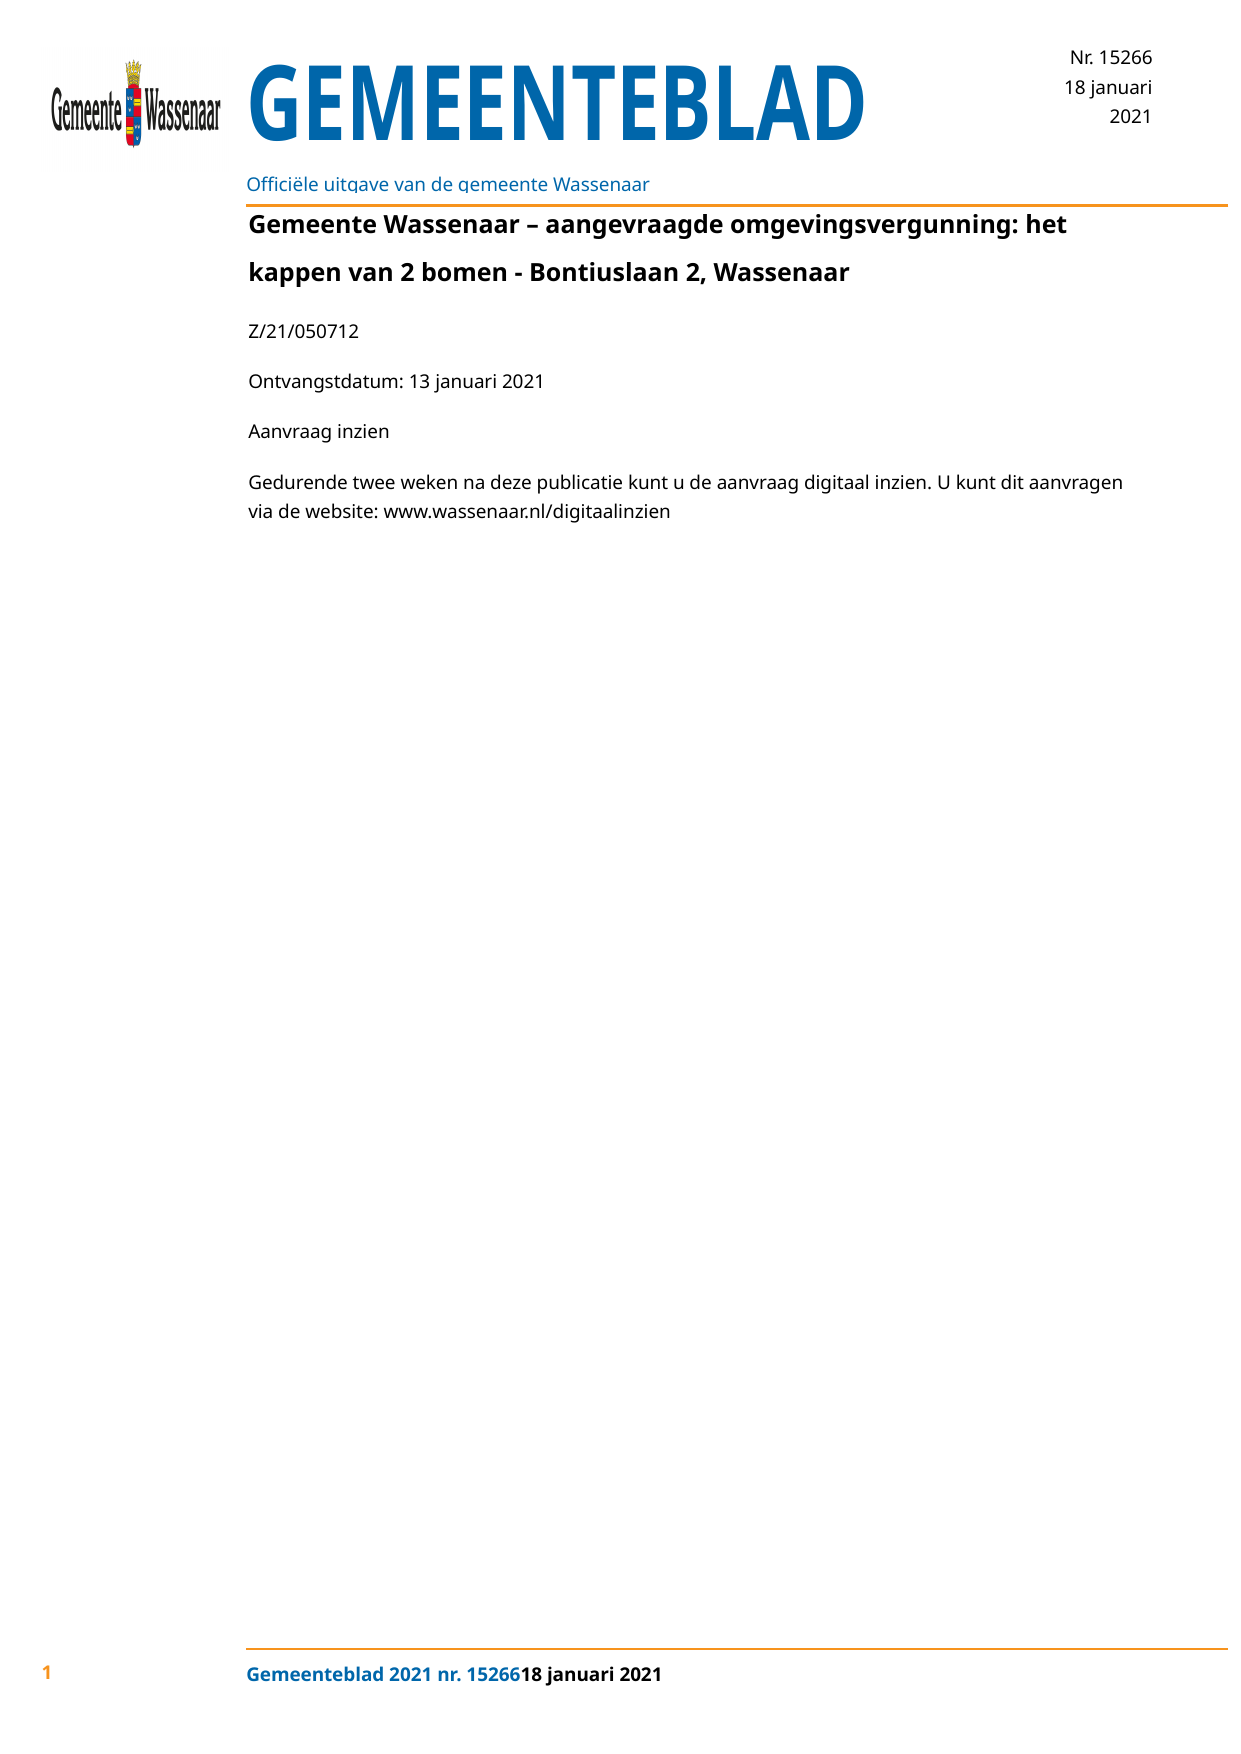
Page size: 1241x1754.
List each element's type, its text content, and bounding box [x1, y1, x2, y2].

text Gemeente Wassenaar – aangevraagde omgevingsvergunning: het kappen van 2 bomen - Bontiuslaan 2, Wassenaar [248, 207, 1152, 288]
text Aanvraag inzien [248, 419, 1152, 444]
text Gedurende twee weken na deze publicatie kunt u de aanvraag digitaal inzien. U kunt dit aanvragen via de website: www.wassenaar.nl/digitaalinzien [248, 469, 1152, 524]
text Z/21/050712 [248, 318, 1152, 344]
text Ontvangstdatum: 13 januari 2021 [248, 368, 1152, 394]
picture [41, 47, 231, 172]
